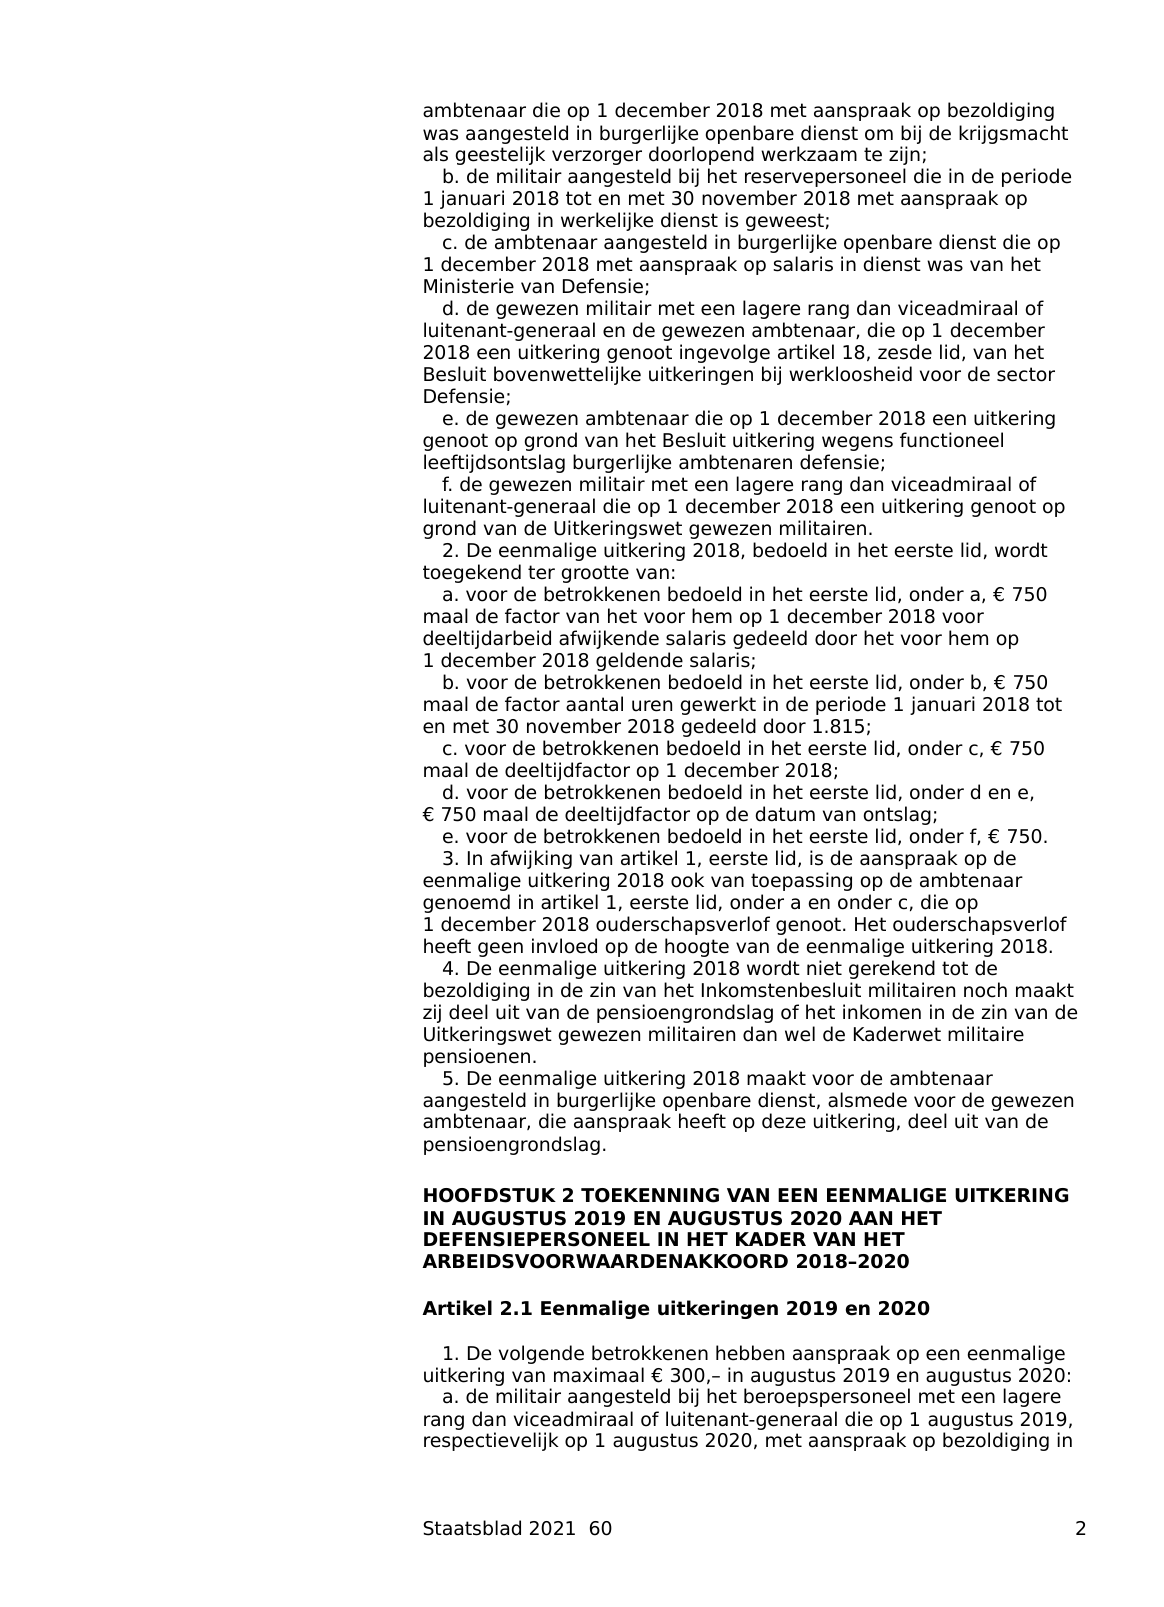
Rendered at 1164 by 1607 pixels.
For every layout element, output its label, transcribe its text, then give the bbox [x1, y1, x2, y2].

text 2. De eenmalige uitkering 2018, bedoeld in het eerste lid, wordt toegekend ter grootte van: [422, 540, 1087, 584]
text e. de gewezen ambtenaar die op 1 december 2018 een uitkering genoot op grond van het Besluit uitkering wegens functioneel leeftijdsontslag burgerlijke ambtenaren defensie; [422, 408, 1087, 474]
subtitle HOOFDSTUK 2 TOEKENNING VAN EEN EENMALIGE UITKERING IN AUGUSTUS 2019 EN AUGUSTUS 2020 AAN HET DEFENSIEPERSONEEL IN HET KADER VAN HET ARBEIDSVOORWAARDENAKKOORD 2018–2020 [422, 1185, 1087, 1273]
text b. de militair aangesteld bij het reservepersoneel die in de periode 1 januari 2018 tot en met 30 november 2018 met aanspraak op bezoldiging in werkelijke dienst is geweest; [422, 166, 1087, 232]
text b. voor de betrokkenen bedoeld in het eerste lid, onder b, € 750 maal de factor aantal uren gewerkt in de periode 1 januari 2018 tot en met 30 november 2018 gedeeld door 1.815; [422, 672, 1087, 738]
text e. voor de betrokkenen bedoeld in het eerste lid, onder f, € 750. [422, 826, 1087, 848]
subtitle Artikel 2.1 Eenmalige uitkeringen 2019 en 2020 [422, 1298, 1087, 1320]
text c. voor de betrokkenen bedoeld in het eerste lid, onder c, € 750 maal de deeltijdfactor op 1 december 2018; [422, 738, 1087, 782]
text 4. De eenmalige uitkering 2018 wordt niet gerekend tot de bezoldiging in de zin van het Inkomstenbesluit militairen noch maakt zij deel uit van de pensioengrondslag of het inkomen in de zin van de Uitkeringswet gewezen militairen dan wel de Kaderwet militaire pensioenen. [422, 958, 1087, 1067]
text a. voor de betrokkenen bedoeld in het eerste lid, onder a, € 750 maal de factor van het voor hem op 1 december 2018 voor deeltijdarbeid afwijkende salaris gedeeld door het voor hem op 1 december 2018 geldende salaris; [422, 584, 1087, 672]
text 1. De volgende betrokkenen hebben aanspraak op een eenmalige uitkering van maximaal € 300,– in augustus 2019 en augustus 2020: [422, 1342, 1087, 1386]
text 5. De eenmalige uitkering 2018 maakt voor de ambtenaar aangesteld in burgerlijke openbare dienst, alsmede voor de gewezen ambtenaar, die aanspraak heeft op deze uitkering, deel uit van de pensioengrondslag. [422, 1067, 1087, 1155]
text ambtenaar die op 1 december 2018 met aanspraak op bezoldiging was aangesteld in burgerlijke openbare dienst om bij de krijgsmacht als geestelijk verzorger doorlopend werkzaam te zijn; [422, 100, 1087, 166]
text a. de militair aangesteld bij het beroepspersoneel met een lagere rang dan viceadmiraal of luitenant-generaal die op 1 augustus 2019, respectievelijk op 1 augustus 2020, met aanspraak op bezoldiging in [422, 1386, 1087, 1452]
text d. de gewezen militair met een lagere rang dan viceadmiraal of luitenant-generaal en de gewezen ambtenaar, die op 1 december 2018 een uitkering genoot ingevolge artikel 18, zesde lid, van het Besluit bovenwettelijke uitkeringen bij werkloosheid voor de sector Defensie; [422, 298, 1087, 408]
text 3. In afwijking van artikel 1, eerste lid, is de aanspraak op de eenmalige uitkering 2018 ook van toepassing op de ambtenaar genoemd in artikel 1, eerste lid, onder a en onder c, die op 1 december 2018 ouderschapsverlof genoot. Het ouderschapsverlof heeft geen invloed op de hoogte van de eenmalige uitkering 2018. [422, 848, 1087, 958]
text f. de gewezen militair met een lagere rang dan viceadmiraal of luitenant-generaal die op 1 december 2018 een uitkering genoot op grond van de Uitkeringswet gewezen militairen. [422, 474, 1087, 540]
text c. de ambtenaar aangesteld in burgerlijke openbare dienst die op 1 december 2018 met aanspraak op salaris in dienst was van het Ministerie van Defensie; [422, 232, 1087, 298]
text d. voor de betrokkenen bedoeld in het eerste lid, onder d en e, € 750 maal de deeltijdfactor op de datum van ontslag; [422, 782, 1087, 826]
